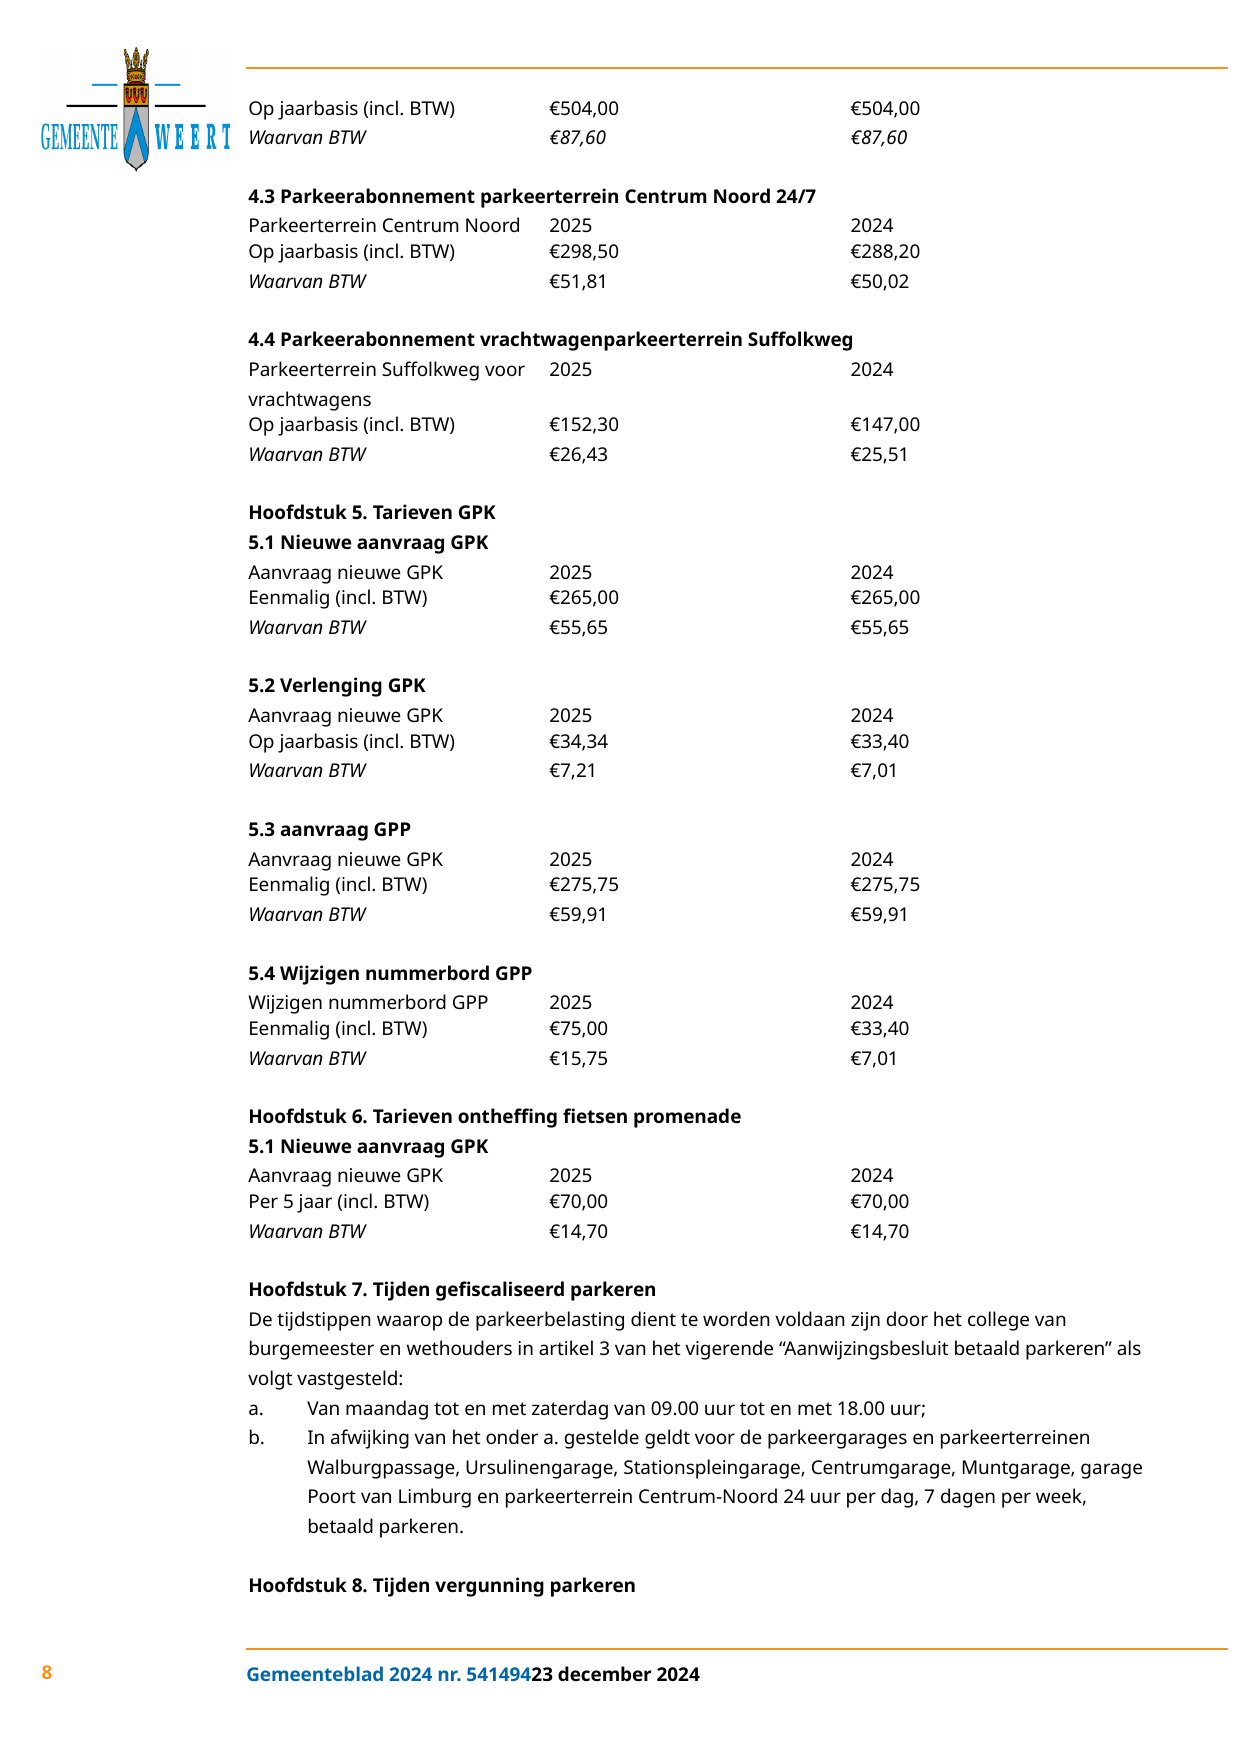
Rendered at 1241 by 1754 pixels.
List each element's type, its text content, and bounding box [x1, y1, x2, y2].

table_header Aanvraag nieuwe GPK [248, 559, 549, 584]
table_cell €504,00 €87,60 [850, 95, 1152, 150]
table_header 2024 [850, 1163, 1152, 1188]
table_header 2025 [549, 559, 850, 584]
table_cell €70,00 €14,70 [549, 1188, 850, 1244]
table_cell Eenmalig (incl. BTW) Waarvan BTW [248, 1015, 549, 1071]
table_header 2024 [850, 703, 1152, 728]
table_cell €33,40 €7,01 [850, 728, 1152, 783]
table_cell Op jaarbasis (incl. BTW) Waarvan BTW [248, 95, 549, 150]
table_header Wijzigen nummerbord GPP [248, 990, 549, 1015]
text Hoofdstuk 5. Tarieven GPK [248, 499, 1152, 525]
table_cell €75,00 €15,75 [549, 1015, 850, 1071]
table_cell Eenmalig (incl. BTW) Waarvan BTW [248, 872, 549, 927]
text 5.1 Nieuwe aanvraag GPK [248, 1133, 1152, 1159]
table_header 2024 [850, 846, 1152, 872]
table_header 2025 [549, 213, 850, 238]
text De tijdstippen waarop de parkeerbelasting dient te worden voldaan zijn door het college van burgemeester en wethouders in artikel 3 van het vigerende “Aanwijzingsbesluit betaald parkeren” als volgt vastgesteld: [248, 1306, 1152, 1391]
table_cell Per 5 jaar (incl. BTW) Waarvan BTW [248, 1188, 549, 1244]
table_header 2024 [850, 990, 1152, 1015]
table_cell Op jaarbasis (incl. BTW) Waarvan BTW [248, 728, 549, 783]
table_cell €275,75 €59,91 [549, 872, 850, 927]
table_header Aanvraag nieuwe GPK [248, 1163, 549, 1188]
table_cell €152,30 €26,43 [549, 411, 850, 467]
table_header 2025 [549, 1163, 850, 1188]
text 5.4 Wijzigen nummerbord GPP [248, 960, 1152, 986]
text Hoofdstuk 6. Tarieven ontheffing fietsen promenade [248, 1103, 1152, 1129]
table_header 2025 [549, 703, 850, 728]
text 5.2 Verlenging GPK [248, 673, 1152, 698]
table_cell €70,00 €14,70 [850, 1188, 1152, 1244]
table_header Aanvraag nieuwe GPK [248, 703, 549, 728]
table_cell €275,75 €59,91 [850, 872, 1152, 927]
table_cell Op jaarbasis (incl. BTW) Waarvan BTW [248, 238, 549, 294]
table_cell €288,20 €50,02 [850, 238, 1152, 294]
table_header Parkeerterrein Centrum Noord [248, 213, 549, 238]
table_cell €34,34 €7,21 [549, 728, 850, 783]
list In afwijking van het onder a. gestelde geldt voor de parkeergarages en parkeerterreinen Walburgpassage, Ursulinengarage, Stationspleingarage, Centrumgarage, Muntgarage, garage Poort van Limburg en parkeerterrein Centrum-Noord 24 uur per dag, 7 dagen per week, betaald parkeren. [248, 1424, 1152, 1539]
table_header 2025 [549, 990, 850, 1015]
text 4.4 Parkeerabonnement vrachtwagenparkeerterrein Suffolkweg [248, 326, 1152, 352]
table_header 2024 [850, 213, 1152, 238]
list Van maandag tot en met zaterdag van 09.00 uur tot en met 18.00 uur; [248, 1395, 1152, 1421]
text 4.3 Parkeerabonnement parkeerterrein Centrum Noord 24/7 [248, 183, 1152, 209]
table_header 2025 [549, 356, 850, 411]
table_cell Op jaarbasis (incl. BTW) Waarvan BTW [248, 411, 549, 467]
table_header Aanvraag nieuwe GPK [248, 846, 549, 872]
text 5.3 aanvraag GPP [248, 816, 1152, 842]
text Hoofdstuk 8. Tijden vergunning parkeren [248, 1572, 1152, 1598]
text Hoofdstuk 7. Tijden gefiscaliseerd parkeren [248, 1276, 1152, 1302]
table_header 2024 [850, 356, 1152, 411]
table_cell €298,50 €51,81 [549, 238, 850, 294]
table_header Parkeerterrein Suffolkweg voor vrachtwagens [248, 356, 549, 411]
table_header 2025 [549, 846, 850, 872]
table_cell Eenmalig (incl. BTW) Waarvan BTW [248, 585, 549, 640]
table_cell €147,00 €25,51 [850, 411, 1152, 467]
table_cell €265,00 €55,65 [850, 585, 1152, 640]
table_cell €265,00 €55,65 [549, 585, 850, 640]
table_cell €33,40 €7,01 [850, 1015, 1152, 1071]
table_header 2024 [850, 559, 1152, 584]
picture [41, 47, 231, 172]
text 5.1 Nieuwe aanvraag GPK [248, 529, 1152, 555]
table_cell €504,00 €87,60 [549, 95, 850, 150]
